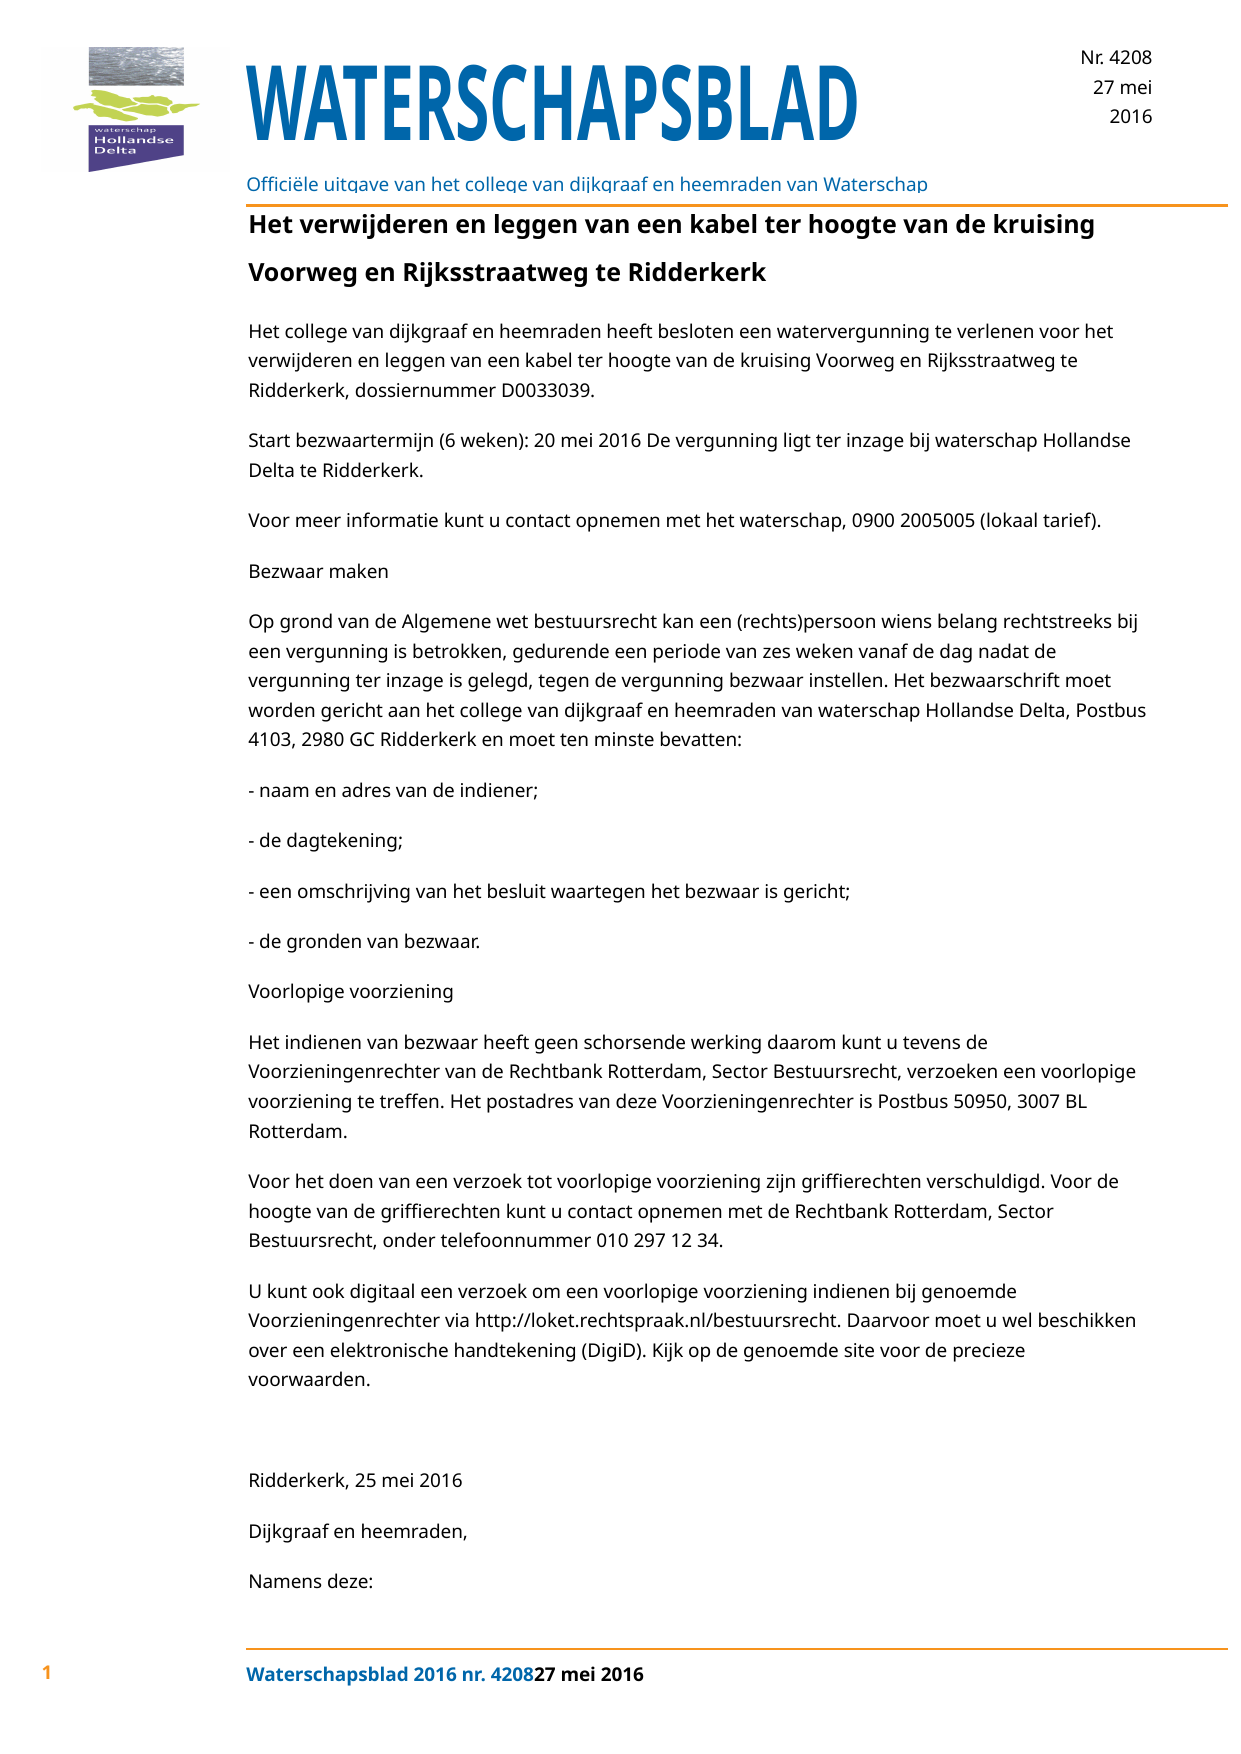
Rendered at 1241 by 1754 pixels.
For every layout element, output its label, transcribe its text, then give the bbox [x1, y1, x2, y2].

text Voorlopige voorziening [248, 979, 1152, 1004]
text Het indienen van bezwaar heeft geen schorsende werking daarom kunt u tevens de Voorzieningenrechter van de Rechtbank Rotterdam, Sector Bestuursrecht, verzoeken een voorlopige voorziening te treffen. Het postadres van deze Voorzieningenrechter is Postbus 50950, 3007 BL Rotterdam. [248, 1029, 1152, 1144]
text Het college van dijkgraaf en heemraden heeft besloten een watervergunning te verlenen voor het verwijderen en leggen van een kabel ter hoogte van de kruising Voorweg en Rijksstraatweg te Ridderkerk, dossiernummer D0033039. [248, 318, 1152, 403]
text Voor het doen van een verzoek tot voorlopige voorziening zijn griffierechten verschuldigd. Voor de hoogte van de griffierechten kunt u contact opnemen met de Rechtbank Rotterdam, Sector Bestuursrecht, onder telefoonnummer 010 297 12 34. [248, 1168, 1152, 1253]
text - de dagtekening; [248, 827, 1152, 853]
text Ridderkerk, 25 mei 2016 [248, 1467, 1152, 1493]
text - naam en adres van de indiener; [248, 777, 1152, 803]
text U kunt ook digitaal een verzoek om een voorlopige voorziening indienen bij genoemde Voorzieningenrechter via http://loket.rechtspraak.nl/bestuursrecht. Daarvoor moet u wel beschikken over een elektronische handtekening (DigiD). Kijk op de genoemde site voor de precieze voorwaarden. [248, 1278, 1152, 1392]
picture [41, 47, 231, 172]
text Het verwijderen en leggen van een kabel ter hoogte van de kruising Voorweg en Rijksstraatweg te Ridderkerk [248, 207, 1152, 288]
text - de gronden van bezwaar. [248, 928, 1152, 954]
text - een omschrijving van het besluit waartegen het bezwaar is gericht; [248, 878, 1152, 904]
text Namens deze: [248, 1568, 1152, 1594]
text Op grond van de Algemene wet bestuursrecht kan een (rechts)persoon wiens belang rechtstreeks bij een vergunning is betrokken, gedurende een periode van zes weken vanaf de dag nadat de vergunning ter inzage is gelegd, tegen de vergunning bezwaar instellen. Het bezwaarschrift moet worden gericht aan het college van dijkgraaf en heemraden van waterschap Hollandse Delta, Postbus 4103, 2980 GC Ridderkerk en moet ten minste bevatten: [248, 608, 1152, 752]
text Dijkgraaf en heemraden, [248, 1518, 1152, 1544]
text Voor meer informatie kunt u contact opnemen met het waterschap, 0900 2005005 (lokaal tarief). [248, 507, 1152, 533]
text Start bezwaartermijn (6 weken): 20 mei 2016 De vergunning ligt ter inzage bij waterschap Hollandse Delta te Ridderkerk. [248, 427, 1152, 483]
text Bezwaar maken [248, 558, 1152, 584]
